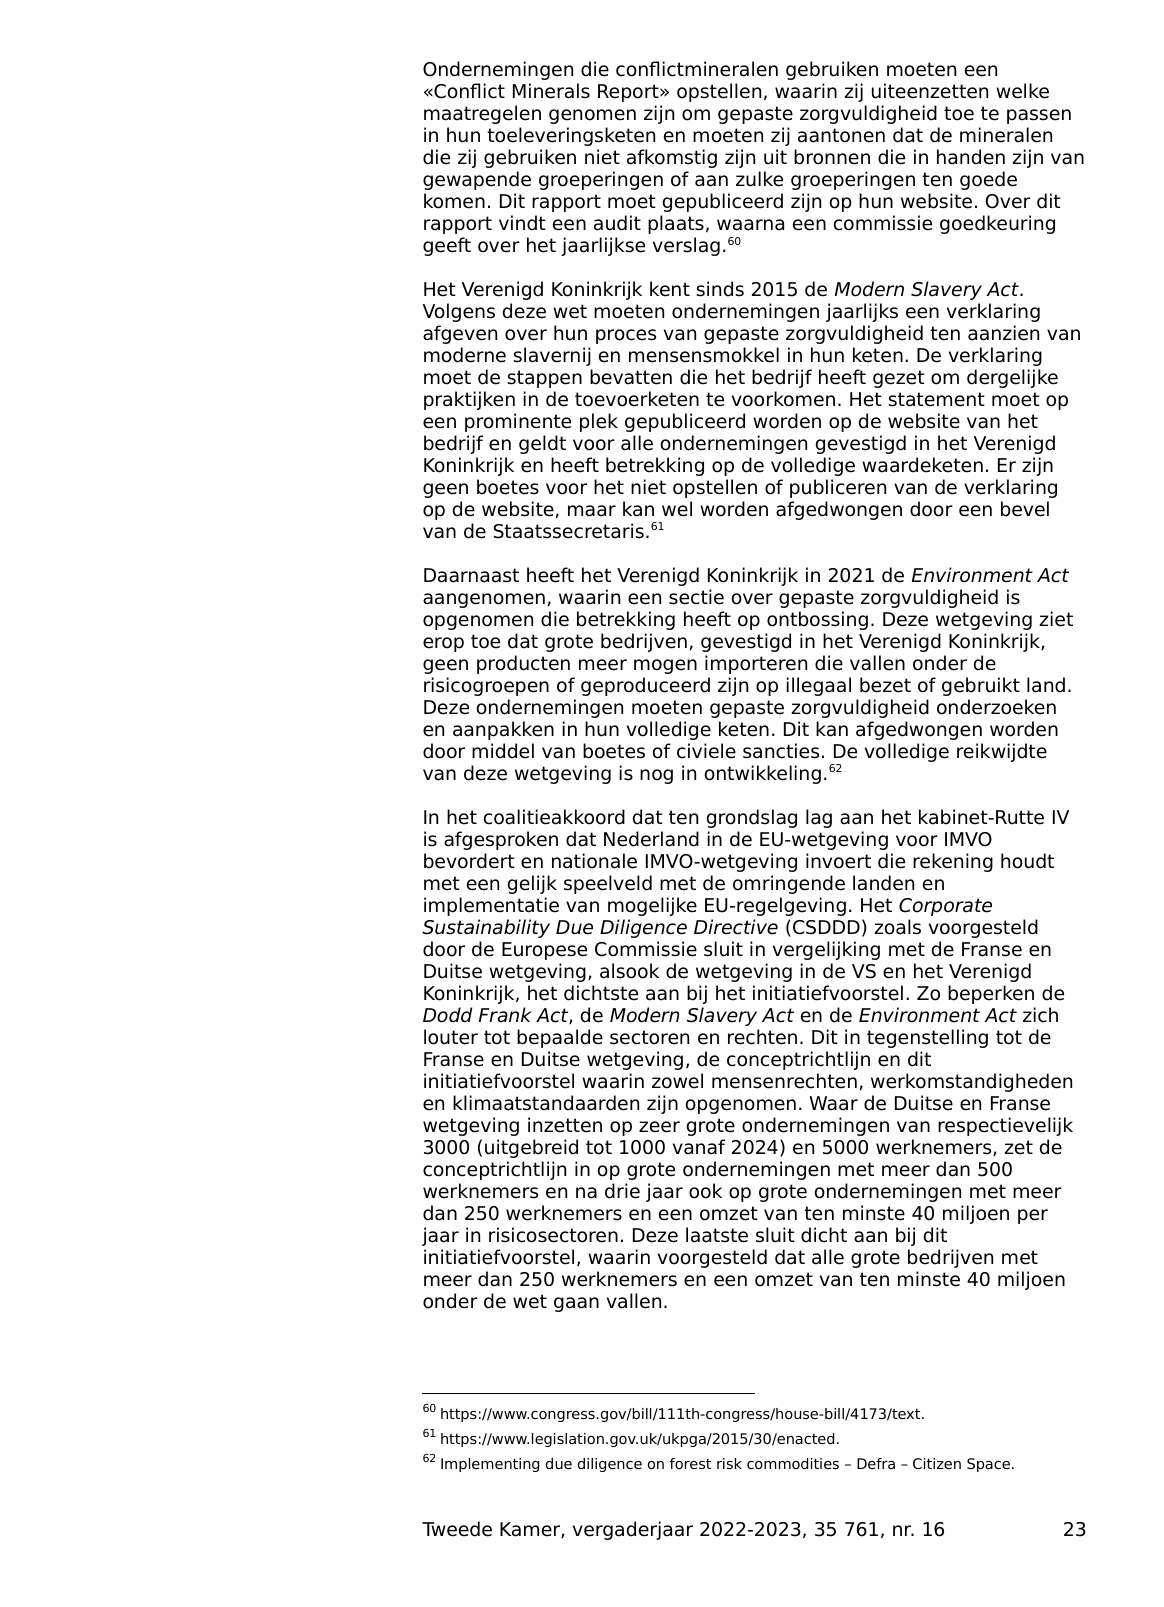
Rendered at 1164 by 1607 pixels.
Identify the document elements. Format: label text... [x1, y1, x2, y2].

text In het coalitieakkoord dat ten grondslag lag aan het kabinet-Rutte IV is afgesproken dat Nederland in de EU-wetgeving voor IMVO bevordert en nationale IMVO-wetgeving invoert die rekening houdt met een gelijk speelveld met de omringende landen en implementatie van mogelijke EU-regelgeving. Het Corporate Sustainability Due Diligence Directive (CSDDD) zoals voorgesteld door de Europese Commissie sluit in vergelijking met de Franse en Duitse wetgeving, alsook de wetgeving in de VS en het Verenigd Koninkrijk, het dichtste aan bij het initiatiefvoorstel. Zo beperken de Dodd Frank Act, de Modern Slavery Act en de Environment Act zich louter tot bepaalde sectoren en rechten. Dit in tegenstelling tot de Franse en Duitse wetgeving, de conceptrichtlijn en dit initiatiefvoorstel waarin zowel mensenrechten, werkomstandigheden en klimaatstandaarden zijn opgenomen. Waar de Duitse en Franse wetgeving inzetten op zeer grote ondernemingen van respectievelijk 3000 (uitgebreid tot 1000 vanaf 2024) en 5000 werknemers, zet de conceptrichtlijn in op grote ondernemingen met meer dan 500 werknemers en na drie jaar ook op grote ondernemingen met meer dan 250 werknemers en een omzet van ten minste 40 miljoen per jaar in risicosectoren. Deze laatste sluit dicht aan bij dit initiatiefvoorstel, waarin voorgesteld dat alle grote bedrijven met meer dan 250 werknemers en een omzet van ten minste 40 miljoen onder de wet gaan vallen. [422, 807, 1087, 1312]
text https://www.legislation.gov.uk/ukpga/2015/30/enacted. [422, 1427, 1087, 1449]
text Ondernemingen die conflictmineralen gebruiken moeten een «Conflict Minerals Report» opstellen, waarin zij uiteenzetten welke maatregelen genomen zijn om gepaste zorgvuldigheid toe te passen in hun toeleveringsketen en moeten zij aantonen dat de mineralen die zij gebruiken niet afkomstig zijn uit bronnen die in handen zijn van gewapende groeperingen of aan zulke groeperingen ten goede komen. Dit rapport moet gepubliceerd zijn op hun website. Over dit rapport vindt een audit plaats, waarna een commissie goedkeuring geeft over het jaarlijkse verslag. [422, 59, 1087, 257]
text Daarnaast heeft het Verenigd Koninkrijk in 2021 de Environment Act aangenomen, waarin een sectie over gepaste zorgvuldigheid is opgenomen die betrekking heeft op ontbossing. Deze wetgeving ziet erop toe dat grote bedrijven, gevestigd in het Verenigd Koninkrijk, geen producten meer mogen importeren die vallen onder de risicogroepen of geproduceerd zijn op illegaal bezet of gebruikt land. Deze ondernemingen moeten gepaste zorgvuldigheid onderzoeken en aanpakken in hun volledige keten. Dit kan afgedwongen worden door middel van boetes of civiele sancties. De volledige reikwijdte van deze wetgeving is nog in ontwikkeling. [422, 565, 1087, 785]
text https://www.congress.gov/bill/111th-congress/house-bill/4173/text. [422, 1402, 1087, 1424]
text Implementing due diligence on forest risk commodities – Defra – Citizen Space. [422, 1452, 1087, 1474]
text Het Verenigd Koninkrijk kent sinds 2015 de Modern Slavery Act. Volgens deze wet moeten ondernemingen jaarlijks een verklaring afgeven over hun proces van gepaste zorgvuldigheid ten aanzien van moderne slavernij en mensensmokkel in hun keten. De verklaring moet de stappen bevatten die het bedrijf heeft gezet om dergelijke praktijken in de toevoerketen te voorkomen. Het statement moet op een prominente plek gepubliceerd worden op de website van het bedrijf en geldt voor alle ondernemingen gevestigd in het Verenigd Koninkrijk en heeft betrekking op de volledige waardeketen. Er zijn geen boetes voor het niet opstellen of publiceren van de verklaring op de website, maar kan wel worden afgedwongen door een bevel van de Staatssecretaris. [422, 279, 1087, 543]
